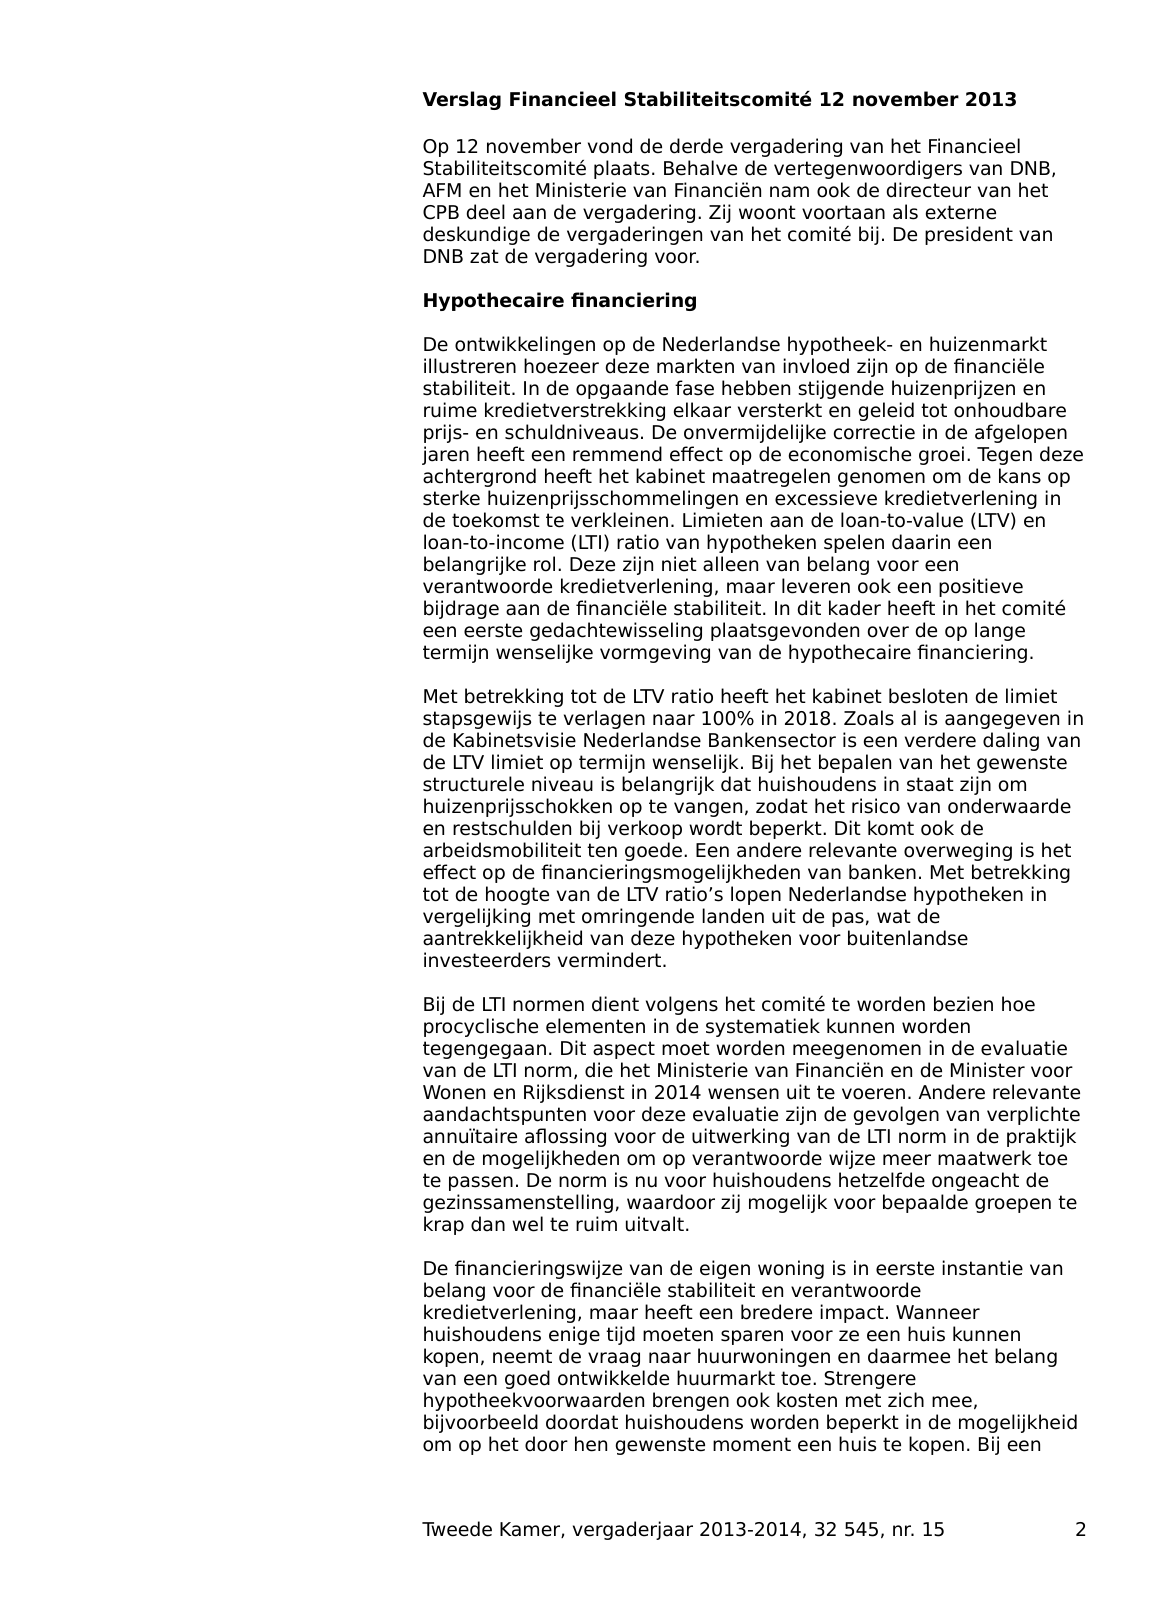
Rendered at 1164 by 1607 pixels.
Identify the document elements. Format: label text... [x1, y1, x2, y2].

text Met betrekking tot de LTV ratio heeft het kabinet besloten de limiet stapsgewijs te verlagen naar 100% in 2018. Zoals al is aangegeven in de Kabinetsvisie Nederlandse Bankensector is een verdere daling van de LTV limiet op termijn wenselijk. Bij het bepalen van het gewenste structurele niveau is belangrijk dat huishoudens in staat zijn om huizenprijsschokken op te vangen, zodat het risico van onderwaarde en restschulden bij verkoop wordt beperkt. Dit komt ook de arbeidsmobiliteit ten goede. Een andere relevante overweging is het effect op de financieringsmogelijkheden van banken. Met betrekking tot de hoogte van de LTV ratio’s lopen Nederlandse hypotheken in vergelijking met omringende landen uit de pas, wat de aantrekkelijkheid van deze hypotheken voor buitenlandse investeerders vermindert. [422, 686, 1087, 972]
text Bij de LTI normen dient volgens het comité te worden bezien hoe procyclische elementen in de systematiek kunnen worden tegengegaan. Dit aspect moet worden meegenomen in de evaluatie van de LTI norm, die het Ministerie van Financiën en de Minister voor Wonen en Rijksdienst in 2014 wensen uit te voeren. Andere relevante aandachtspunten voor deze evaluatie zijn de gevolgen van verplichte annuïtaire aflossing voor de uitwerking van de LTI norm in de praktijk en de mogelijkheden om op verantwoorde wijze meer maatwerk toe te passen. De norm is nu voor huishoudens hetzelfde ongeacht de gezinssamenstelling, waardoor zij mogelijk voor bepaalde groepen te krap dan wel te ruim uitvalt. [422, 994, 1087, 1236]
subtitle Verslag Financieel Stabiliteitscomité 12 november 2013 [422, 89, 1087, 111]
text De ontwikkelingen op de Nederlandse hypotheek- en huizenmarkt illustreren hoezeer deze markten van invloed zijn op de financiële stabiliteit. In de opgaande fase hebben stijgende huizenprijzen en ruime kredietverstrekking elkaar versterkt en geleid tot onhoudbare prijs- en schuldniveaus. De onvermijdelijke correctie in de afgelopen jaren heeft een remmend effect op de economische groei. Tegen deze achtergrond heeft het kabinet maatregelen genomen om de kans op sterke huizenprijsschommelingen en excessieve kredietverlening in de toekomst te verkleinen. Limieten aan de loan-to-value (LTV) en loan-to-income (LTI) ratio van hypotheken spelen daarin een belangrijke rol. Deze zijn niet alleen van belang voor een verantwoorde kredietverlening, maar leveren ook een positieve bijdrage aan de financiële stabiliteit. In dit kader heeft in het comité een eerste gedachtewisseling plaatsgevonden over de op lange termijn wenselijke vormgeving van de hypothecaire financiering. [422, 334, 1087, 664]
text Op 12 november vond de derde vergadering van het Financieel Stabiliteitscomité plaats. Behalve de vertegenwoordigers van DNB, AFM en het Ministerie van Financiën nam ook de directeur van het CPB deel aan de vergadering. Zij woont voortaan als externe deskundige de vergaderingen van het comité bij. De president van DNB zat de vergadering voor. [422, 136, 1087, 268]
subtitle Hypothecaire financiering [422, 290, 1087, 312]
text De financieringswijze van de eigen woning is in eerste instantie van belang voor de financiële stabiliteit en verantwoorde kredietverlening, maar heeft een bredere impact. Wanneer huishoudens enige tijd moeten sparen voor ze een huis kunnen kopen, neemt de vraag naar huurwoningen en daarmee het belang van een goed ontwikkelde huurmarkt toe. Strengere hypotheekvoorwaarden brengen ook kosten met zich mee, bijvoorbeeld doordat huishoudens worden beperkt in de mogelijkheid om op het door hen gewenste moment een huis te kopen. Bij een [422, 1258, 1087, 1456]
